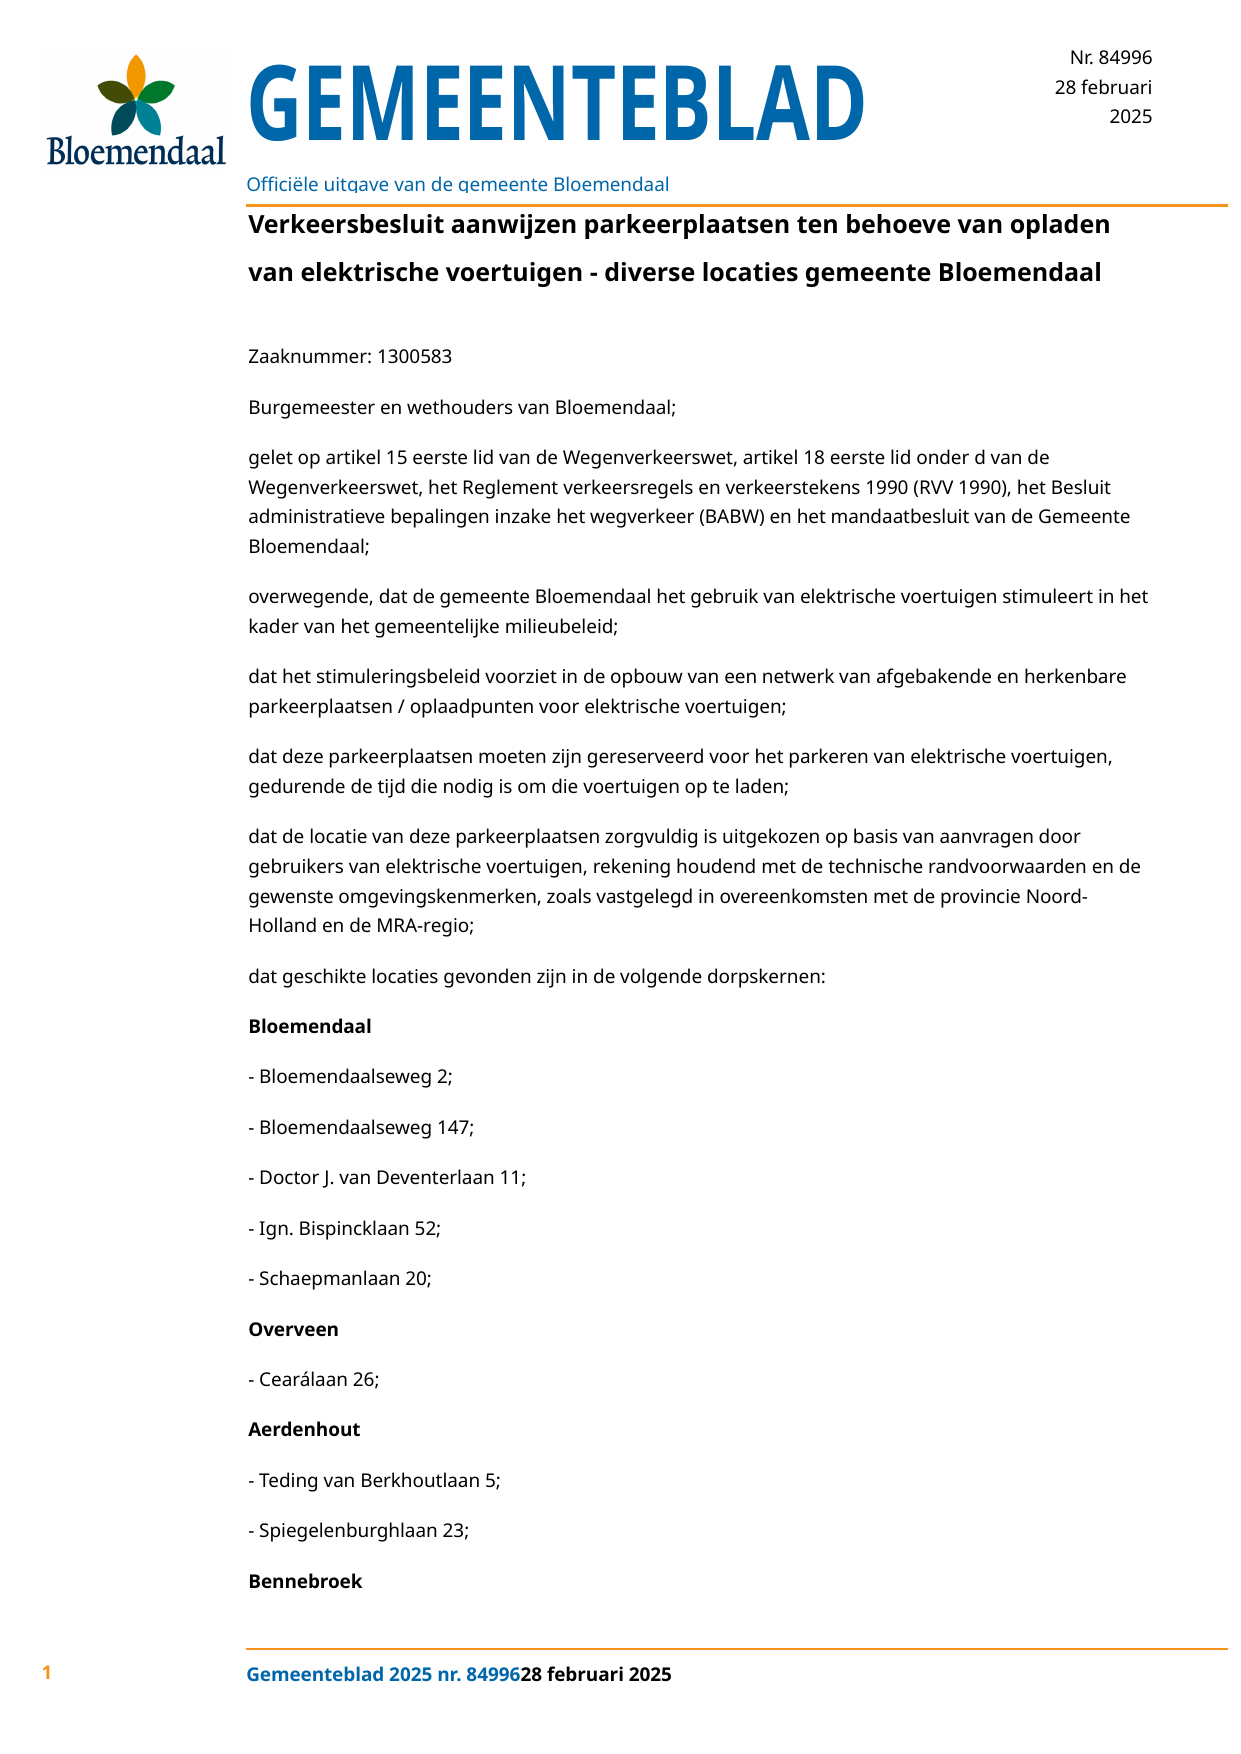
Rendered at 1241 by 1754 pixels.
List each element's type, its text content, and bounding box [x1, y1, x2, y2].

text - Cearálaan 26; [248, 1366, 1152, 1392]
text dat geschikte locaties gevonden zijn in de volgende dorpskernen: [248, 963, 1152, 988]
text - Bloemendaalseweg 147; [248, 1114, 1152, 1140]
text overwegende, dat de gemeente Bloemendaal het gebruik van elektrische voertuigen stimuleert in het kader van het gemeentelijke milieubeleid; [248, 584, 1152, 639]
text - Doctor J. van Deventerlaan 11; [248, 1164, 1152, 1190]
picture [41, 47, 231, 172]
text - Spiegelenburghlaan 23; [248, 1517, 1152, 1543]
text Bloemendaal [248, 1013, 1152, 1039]
text dat de locatie van deze parkeerplaatsen zorgvuldig is uitgekozen op basis van aanvragen door gebruikers van elektrische voertuigen, rekening houdend met de technische randvoorwaarden en de gewenste omgevingskenmerken, zoals vastgelegd in overeenkomsten met de provincie Noord-Holland en de MRA-regio; [248, 824, 1152, 938]
text gelet op artikel 15 eerste lid van de Wegenverkeerswet, artikel 18 eerste lid onder d van de Wegenverkeerswet, het Reglement verkeersregels en verkeerstekens 1990 (RVV 1990), het Besluit administratieve bepalingen inzake het wegverkeer (BABW) en het mandaatbesluit van de Gemeente Bloemendaal; [248, 444, 1152, 559]
text dat deze parkeerplaatsen moeten zijn gereserveerd voor het parkeren van elektrische voertuigen, gedurende de tijd die nodig is om die voertuigen op te laden; [248, 744, 1152, 799]
text - Ign. Bispincklaan 52; [248, 1215, 1152, 1241]
text Burgemeester en wethouders van Bloemendaal; [248, 394, 1152, 420]
text Verkeersbesluit aanwijzen parkeerplaatsen ten behoeve van opladen van elektrische voertuigen - diverse locaties gemeente Bloemendaal [248, 207, 1152, 288]
text Zaaknummer: 1300583 [248, 344, 1152, 369]
text Aerdenhout [248, 1417, 1152, 1442]
text - Bloemendaalseweg 2; [248, 1064, 1152, 1089]
text - Schaepmanlaan 20; [248, 1265, 1152, 1291]
text Overveen [248, 1316, 1152, 1341]
text Bennebroek [248, 1568, 1152, 1593]
text - Teding van Berkhoutlaan 5; [248, 1467, 1152, 1493]
text dat het stimuleringsbeleid voorziet in de opbouw van een netwerk van afgebakende en herkenbare parkeerplaatsen / oplaadpunten voor elektrische voertuigen; [248, 664, 1152, 719]
